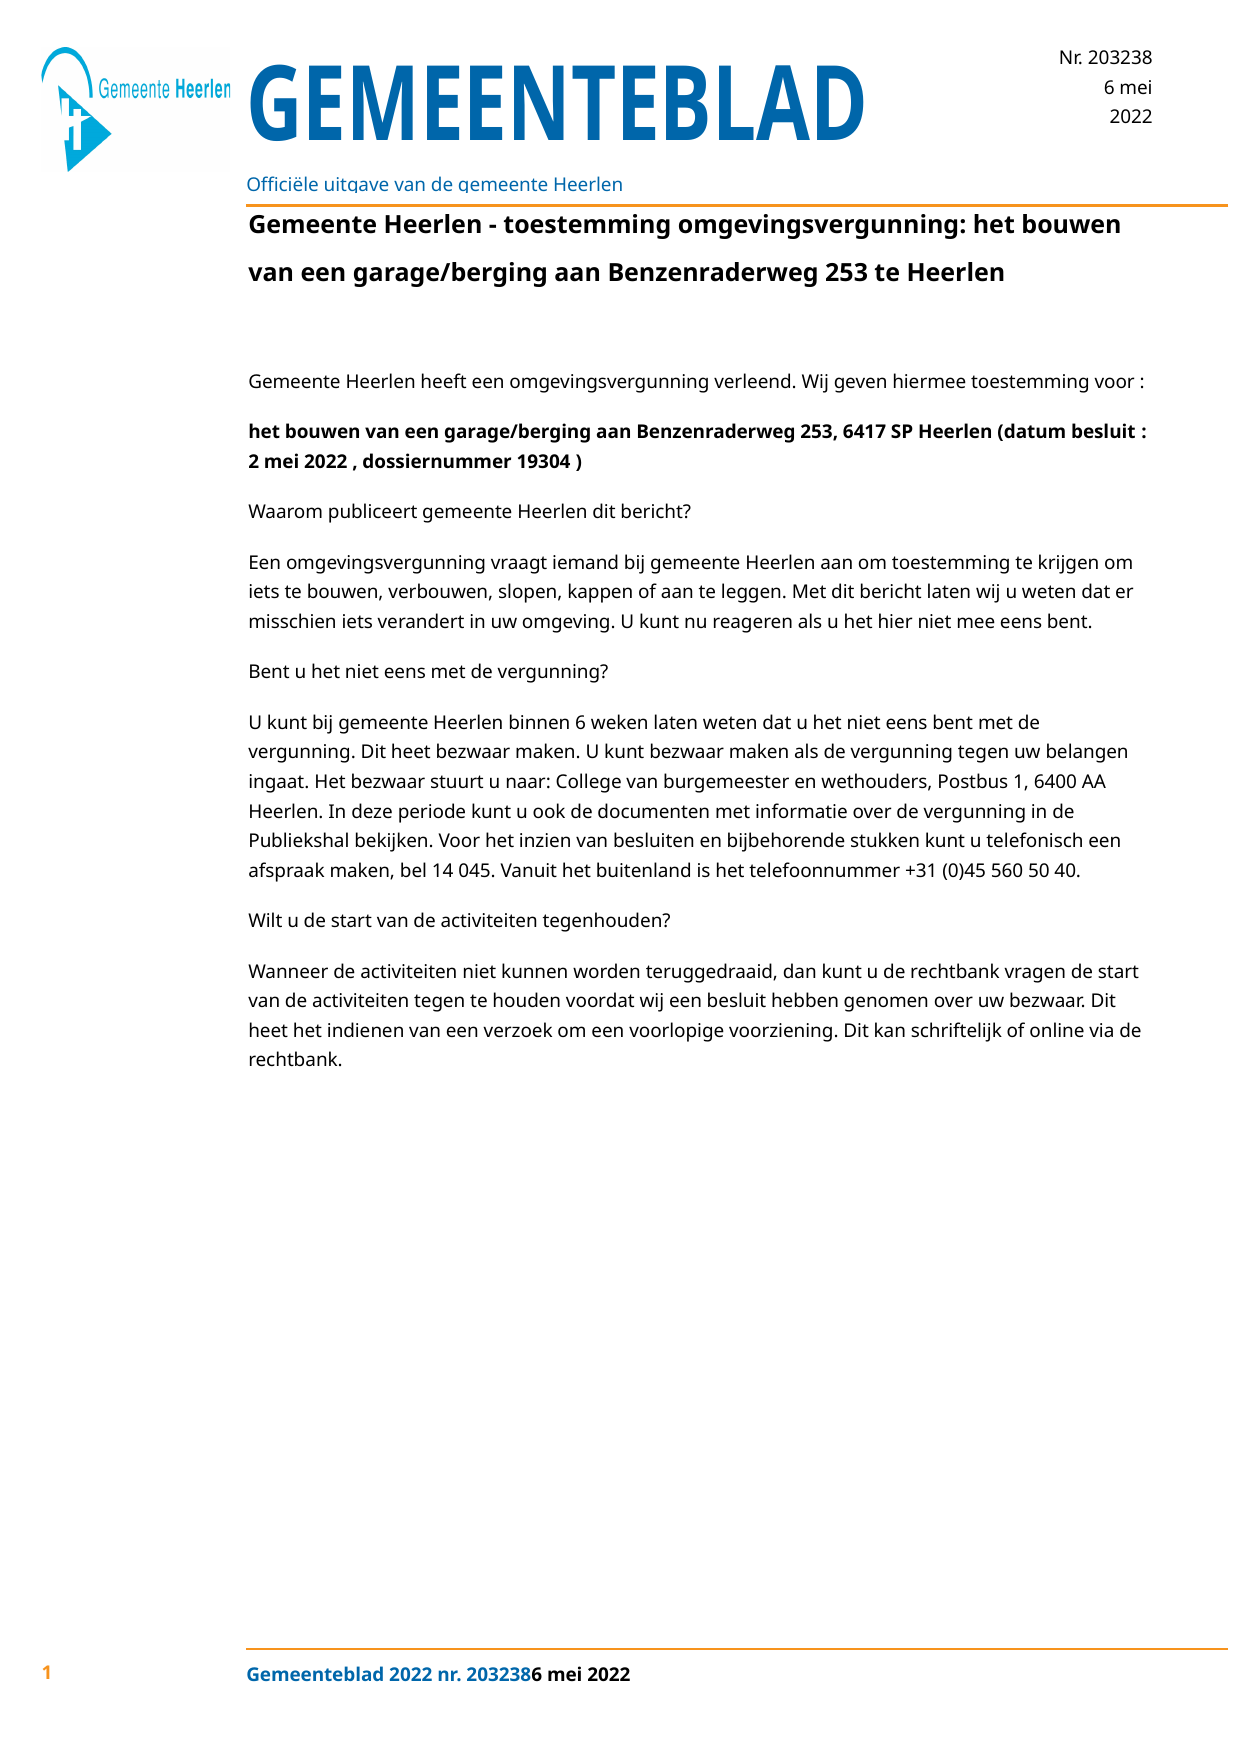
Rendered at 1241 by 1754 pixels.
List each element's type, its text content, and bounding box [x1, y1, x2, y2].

picture [41, 47, 231, 172]
text Wanneer de activiteiten niet kunnen worden teruggedraaid, dan kunt u de rechtbank vragen de start van de activiteiten tegen te houden voordat wij een besluit hebben genomen over uw bezwaar. Dit heet het indienen van een verzoek om een voorlopige voorziening. Dit kan schriftelijk of online via de rechtbank. [248, 958, 1152, 1072]
text Bent u het niet eens met de vergunning? [248, 659, 1152, 684]
text Gemeente Heerlen heeft een omgevingsvergunning verleend. Wij geven hiermee toestemming voor : [248, 368, 1152, 394]
picture [41, 47, 59, 70]
text Gemeente Heerlen - toestemming omgevingsvergunning: het bouwen van een garage/berging aan Benzenraderweg 253 te Heerlen [248, 207, 1152, 288]
text U kunt bij gemeente Heerlen binnen 6 weken laten weten dat u het niet eens bent met de vergunning. Dit heet bezwaar maken. U kunt bezwaar maken als de vergunning tegen uw belangen ingaat. Het bezwaar stuurt u naar: College van burgemeester en wethouders, Postbus 1, 6400 AA Heerlen. In deze periode kunt u ook de documenten met informatie over de vergunning in de Publiekshal bekijken. Voor het inzien van besluiten en bijbehorende stukken kunt u telefonisch een afspraak maken, bel 14 045. Vanuit het buitenland is het telefoonnummer +31 (0)45 560 50 40. [248, 709, 1152, 883]
text Waarom publiceert gemeente Heerlen dit bericht? [248, 499, 1152, 524]
text het bouwen van een garage/berging aan Benzenraderweg 253, 6417 SP Heerlen (datum besluit : 2 mei 2022 , dossiernummer 19304 ) [248, 419, 1152, 474]
text Een omgevingsvergunning vraagt iemand bij gemeente Heerlen aan om toestemming te krijgen om iets te bouwen, verbouwen, slopen, kappen of aan te leggen. Met dit bericht laten wij u weten dat er misschien iets verandert in uw omgeving. U kunt nu reageren als u het hier niet mee eens bent. [248, 549, 1152, 634]
text Wilt u de start van de activiteiten tegenhouden? [248, 907, 1152, 933]
